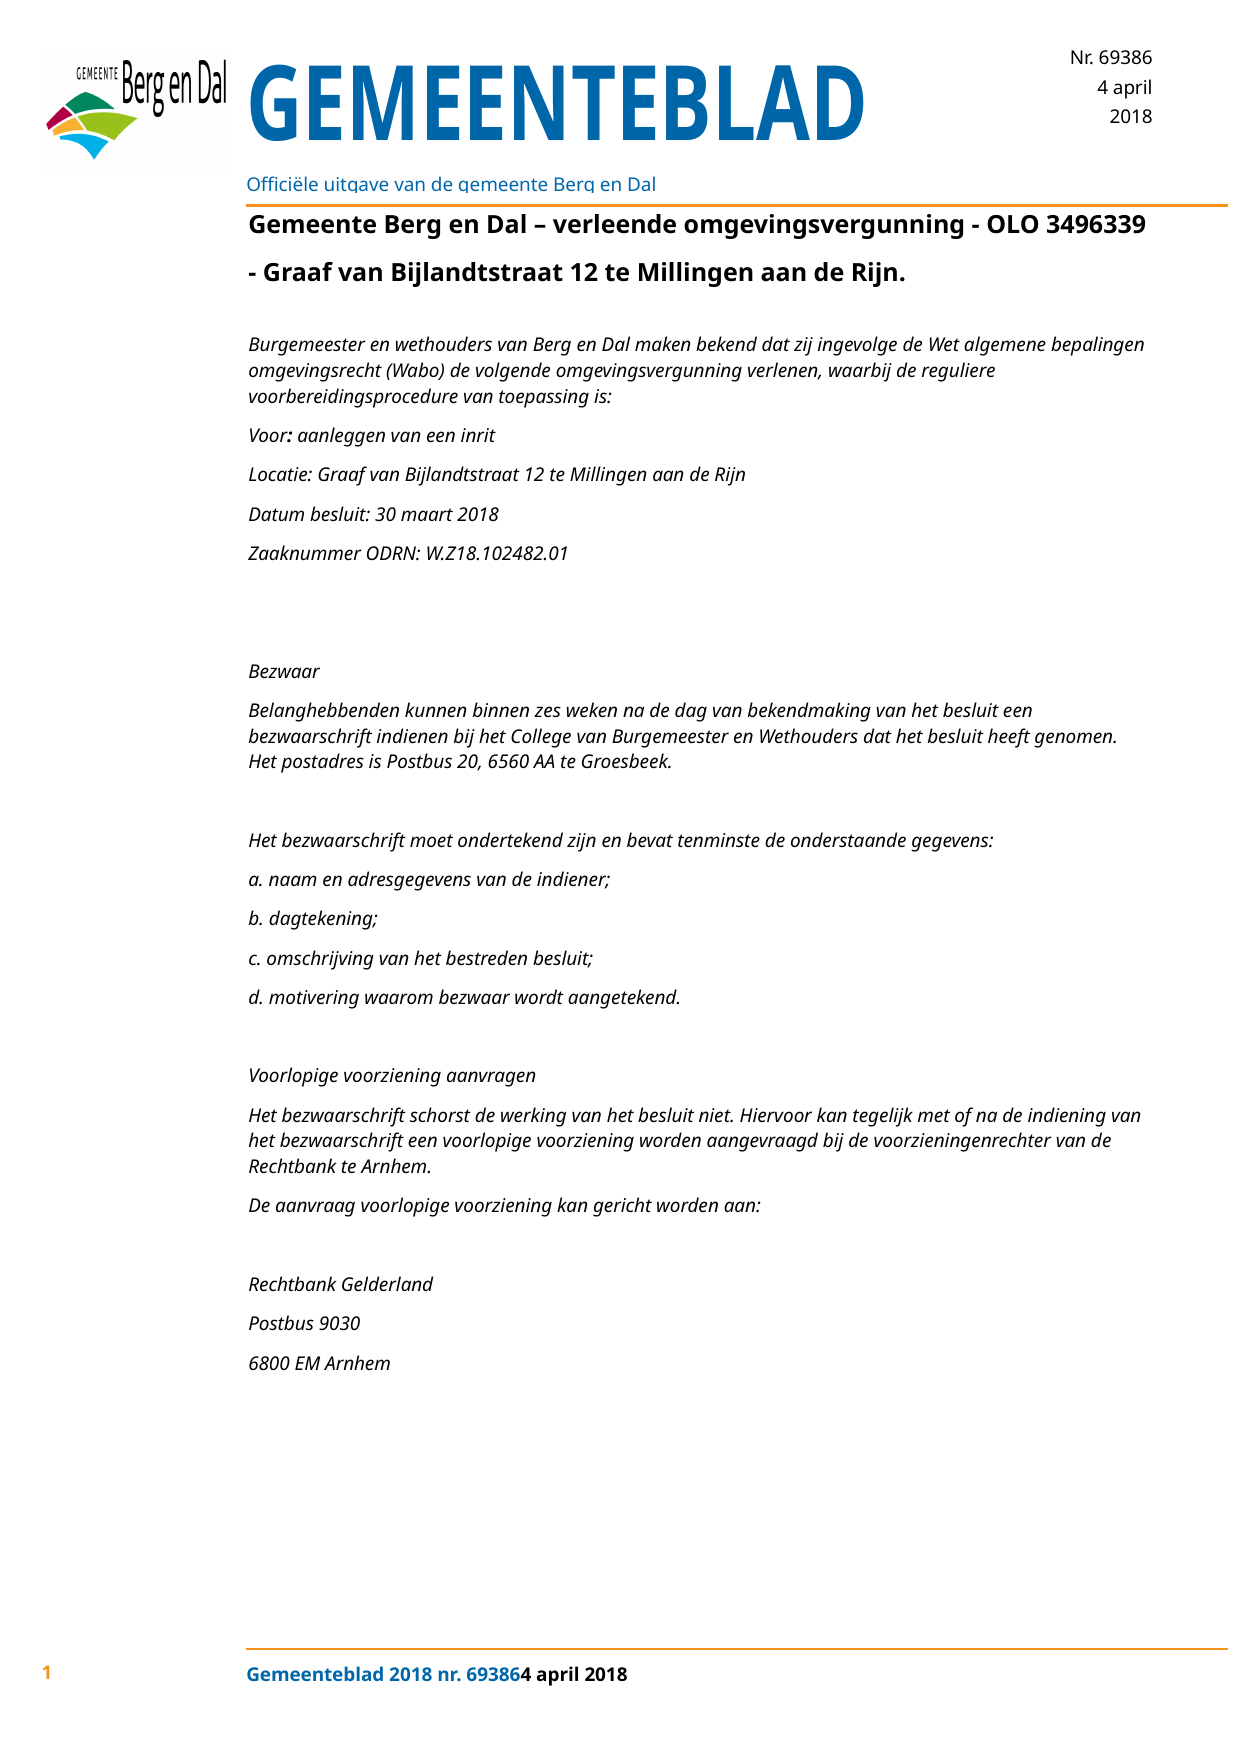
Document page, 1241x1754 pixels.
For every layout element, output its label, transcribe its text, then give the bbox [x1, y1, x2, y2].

text Gemeente Berg en Dal – verleende omgevingsvergunning - OLO 3496339 - Graaf van Bijlandtstraat 12 te Millingen aan de Rijn. [248, 207, 1152, 288]
text Postbus 9030 [248, 1311, 1152, 1336]
text Het bezwaarschrift moet ondertekend zijn en bevat tenminste de onderstaande gegevens: [248, 827, 1152, 853]
text Belanghebbenden kunnen binnen zes weken na de dag van bekendmaking van het besluit een bezwaarschrift indienen bij het College van Burgemeester en Wethouders dat het besluit heeft genomen. Het postadres is Postbus 20, 6560 AA te Groesbeek. [248, 697, 1152, 774]
text Voorlopige voorziening aanvragen [248, 1063, 1152, 1088]
text 6800 EM Arnhem [248, 1350, 1152, 1376]
text Locatie: Graaf van Bijlandtstraat 12 te Millingen aan de Rijn [248, 461, 1152, 487]
text Datum besluit: 30 maart 2018 [248, 501, 1152, 526]
picture [41, 47, 231, 172]
text De aanvraag voorlopige voorziening kan gericht worden aan: [248, 1193, 1152, 1218]
text b. dagtekening; [248, 906, 1152, 931]
text d. motivering waarom bezwaar wordt aangetekend. [248, 984, 1152, 1010]
text Rechtbank Gelderland [248, 1271, 1152, 1297]
text a. naam en adresgegevens van de indiener; [248, 866, 1152, 892]
text Bezwaar [248, 658, 1152, 683]
text Burgemeester en wethouders van Berg en Dal maken bekend dat zij ingevolge de Wet algemene bepalingen omgevingsrecht (Wabo) de volgende omgevingsvergunning verlenen, waarbij de reguliere voorbereidingsprocedure van toepassing is: [248, 331, 1152, 409]
text Zaaknummer ODRN: W.Z18.102482.01 [248, 540, 1152, 566]
text Voor: aanleggen van een inrit [248, 422, 1152, 448]
text c. omschrijving van het bestreden besluit; [248, 945, 1152, 971]
text Het bezwaarschrift schorst de werking van het besluit niet. Hiervoor kan tegelijk met of na de indiening van het bezwaarschrift een voorlopige voorziening worden aangevraagd bij de voorzieningenrechter van de Rechtbank te Arnhem. [248, 1102, 1152, 1179]
